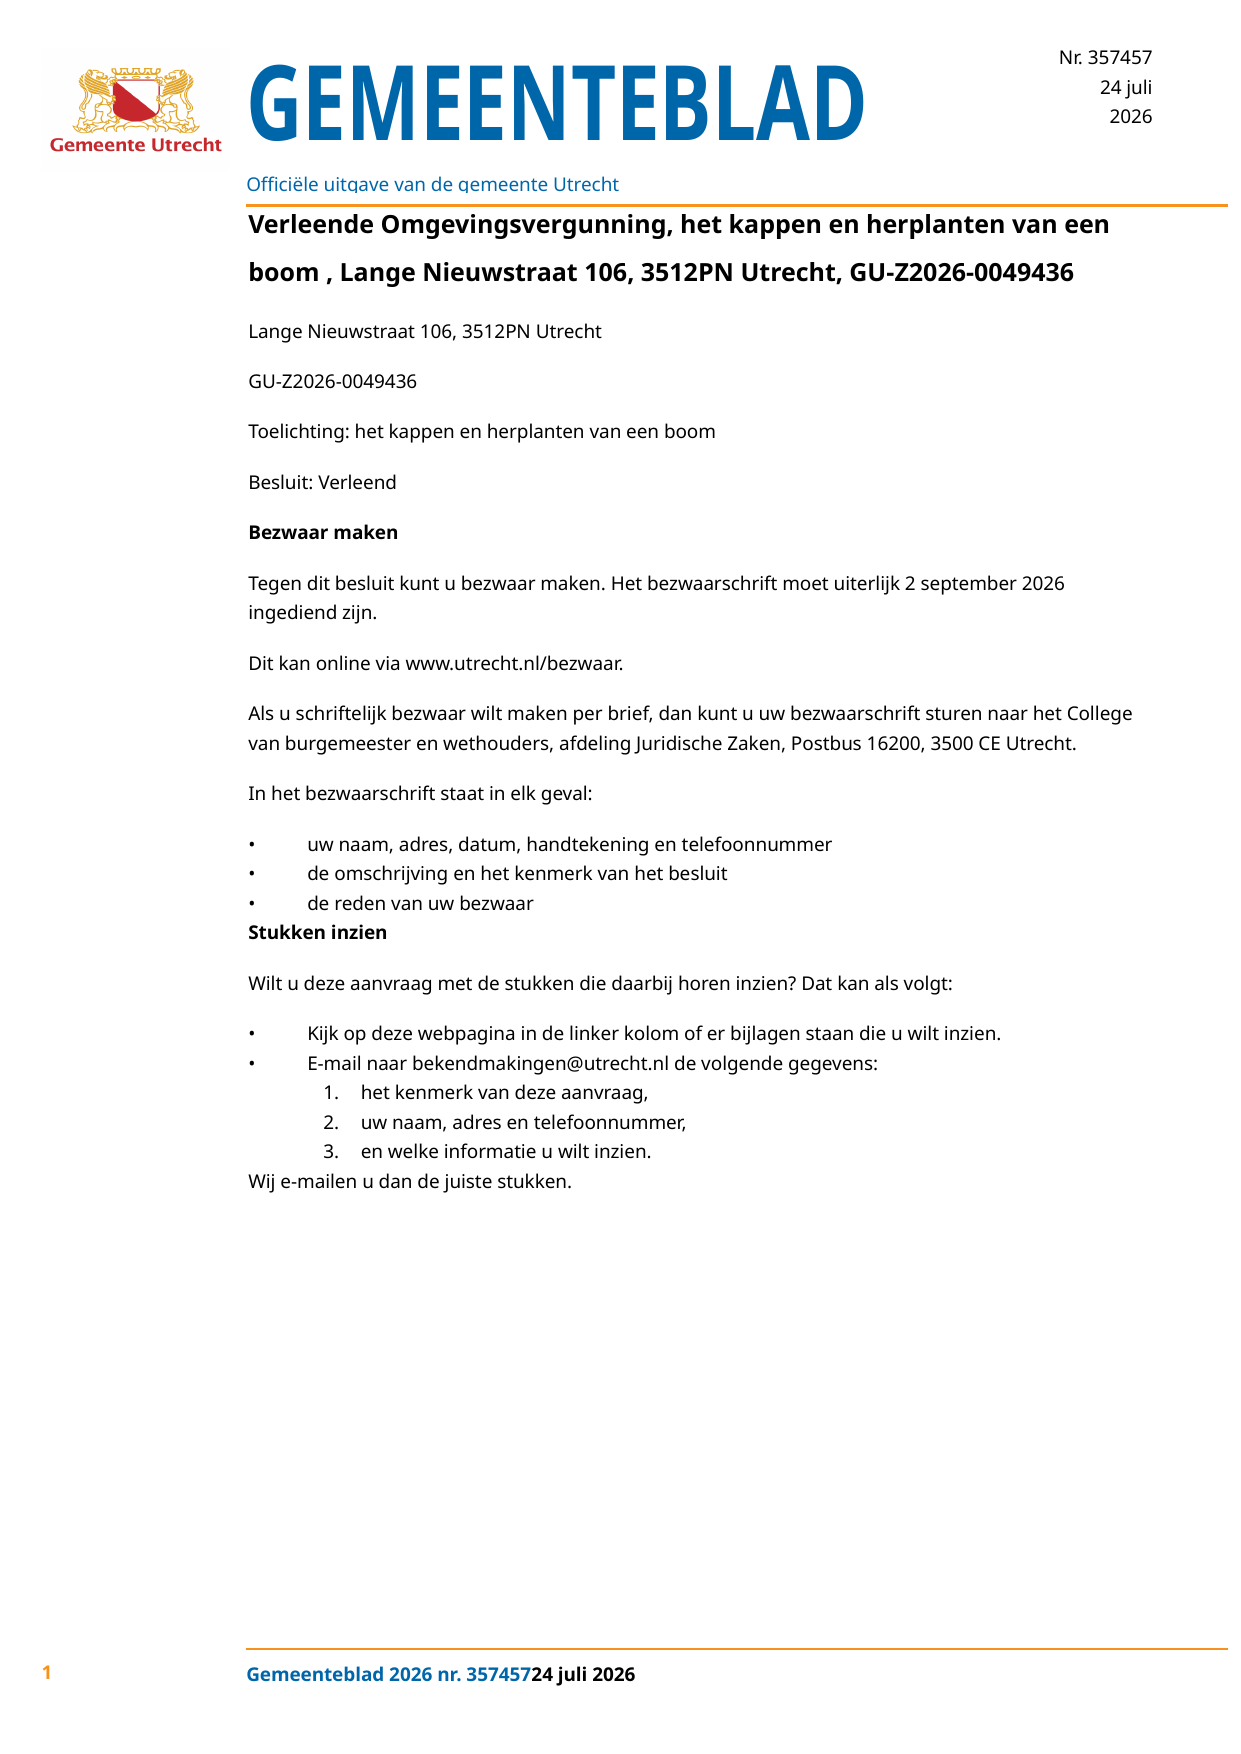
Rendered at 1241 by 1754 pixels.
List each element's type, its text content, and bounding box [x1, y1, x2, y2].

text Als u schriftelijk bezwaar wilt maken per brief, dan kunt u uw bezwaarschrift sturen naar het College van burgemeester en wethouders, afdeling Juridische Zaken, Postbus 16200, 3500 CE Utrecht. [248, 700, 1152, 756]
text Dit kan online via www.utrecht.nl/bezwaar. [248, 650, 1152, 676]
list E-mail naar bekendmakingen@utrecht.nl de volgende gegevens: [248, 1050, 1152, 1076]
list de reden van uw bezwaar [248, 890, 1152, 916]
text Tegen dit besluit kunt u bezwaar maken. Het bezwaarschrift moet uiterlijk 2 september 2026 ingediend zijn. [248, 570, 1152, 625]
text Lange Nieuwstraat 106, 3512PN Utrecht [248, 318, 1152, 344]
list uw naam, adres, datum, handtekening en telefoonnummer [248, 831, 1152, 857]
picture [41, 47, 231, 172]
text Bezwaar maken [248, 519, 1152, 545]
list Kijk op deze webpagina in de linker kolom of er bijlagen staan die u wilt inzien. [248, 1020, 1152, 1046]
list het kenmerk van deze aanvraag, [323, 1079, 1152, 1105]
list de omschrijving en het kenmerk van het besluit [248, 860, 1152, 886]
text Toelichting: het kappen en herplanten van een boom [248, 419, 1152, 444]
text Besluit: Verleend [248, 469, 1152, 495]
text In het bezwaarschrift staat in elk geval: [248, 780, 1152, 806]
list en welke informatie u wilt inzien. [323, 1139, 1152, 1164]
text GU-Z2026-0049436 [248, 368, 1152, 394]
text Wilt u deze aanvraag met de stukken die daarbij horen inzien? Dat kan als volgt: [248, 970, 1152, 996]
list uw naam, adres en telefoonnummer, [323, 1109, 1152, 1135]
text Stukken inzien [248, 919, 1152, 945]
text Verleende Omgevingsvergunning, het kappen en herplanten van een boom , Lange Nieuwstraat 106, 3512PN Utrecht, GU-Z2026-0049436 [248, 207, 1152, 288]
text Wij e-mailen u dan de juiste stukken. [248, 1168, 1152, 1194]
